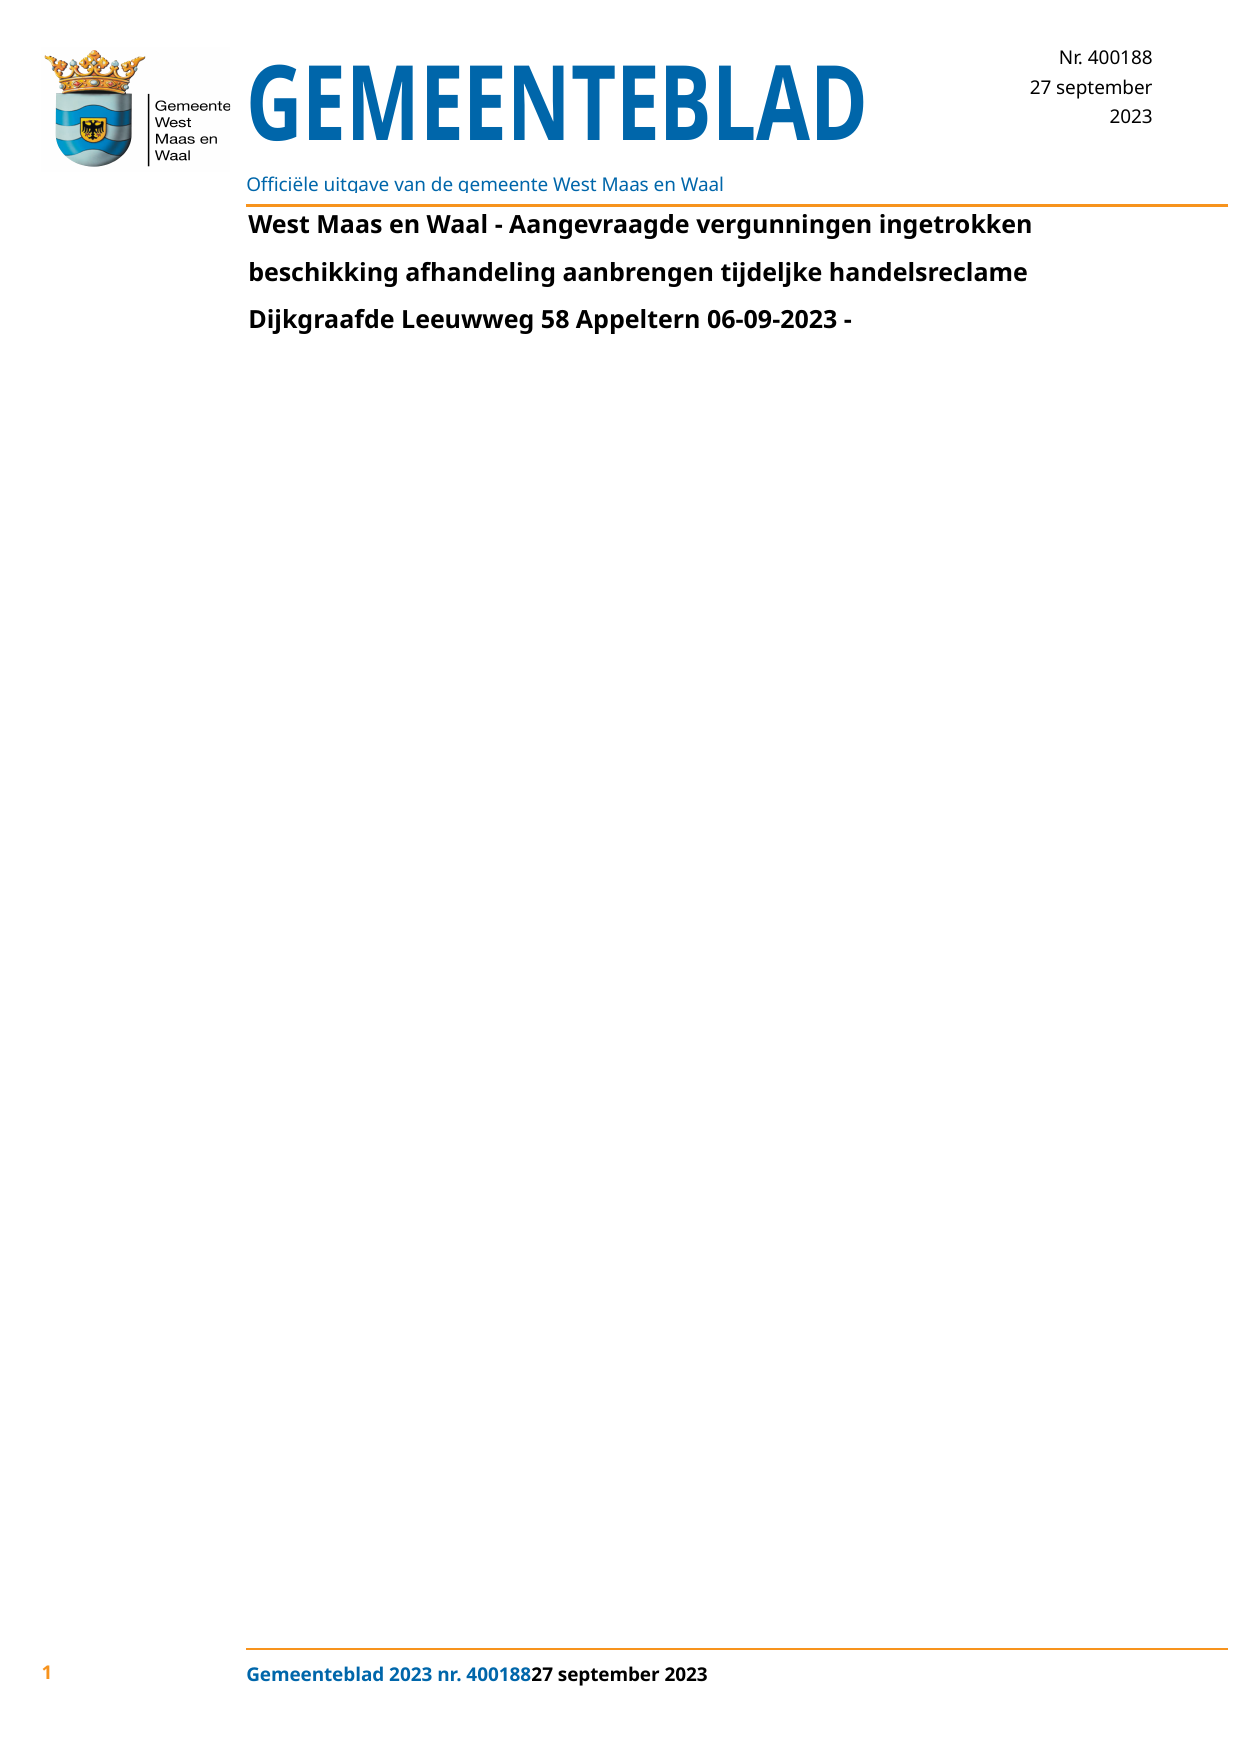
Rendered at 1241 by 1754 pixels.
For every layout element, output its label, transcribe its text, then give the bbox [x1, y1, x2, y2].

text West Maas en Waal - Aangevraagde vergunningen ingetrokken beschikking afhandeling aanbrengen tijdeljke handelsreclame Dijkgraafde Leeuwweg 58 Appeltern 06-09-2023 - [248, 207, 1152, 336]
picture [41, 47, 231, 172]
